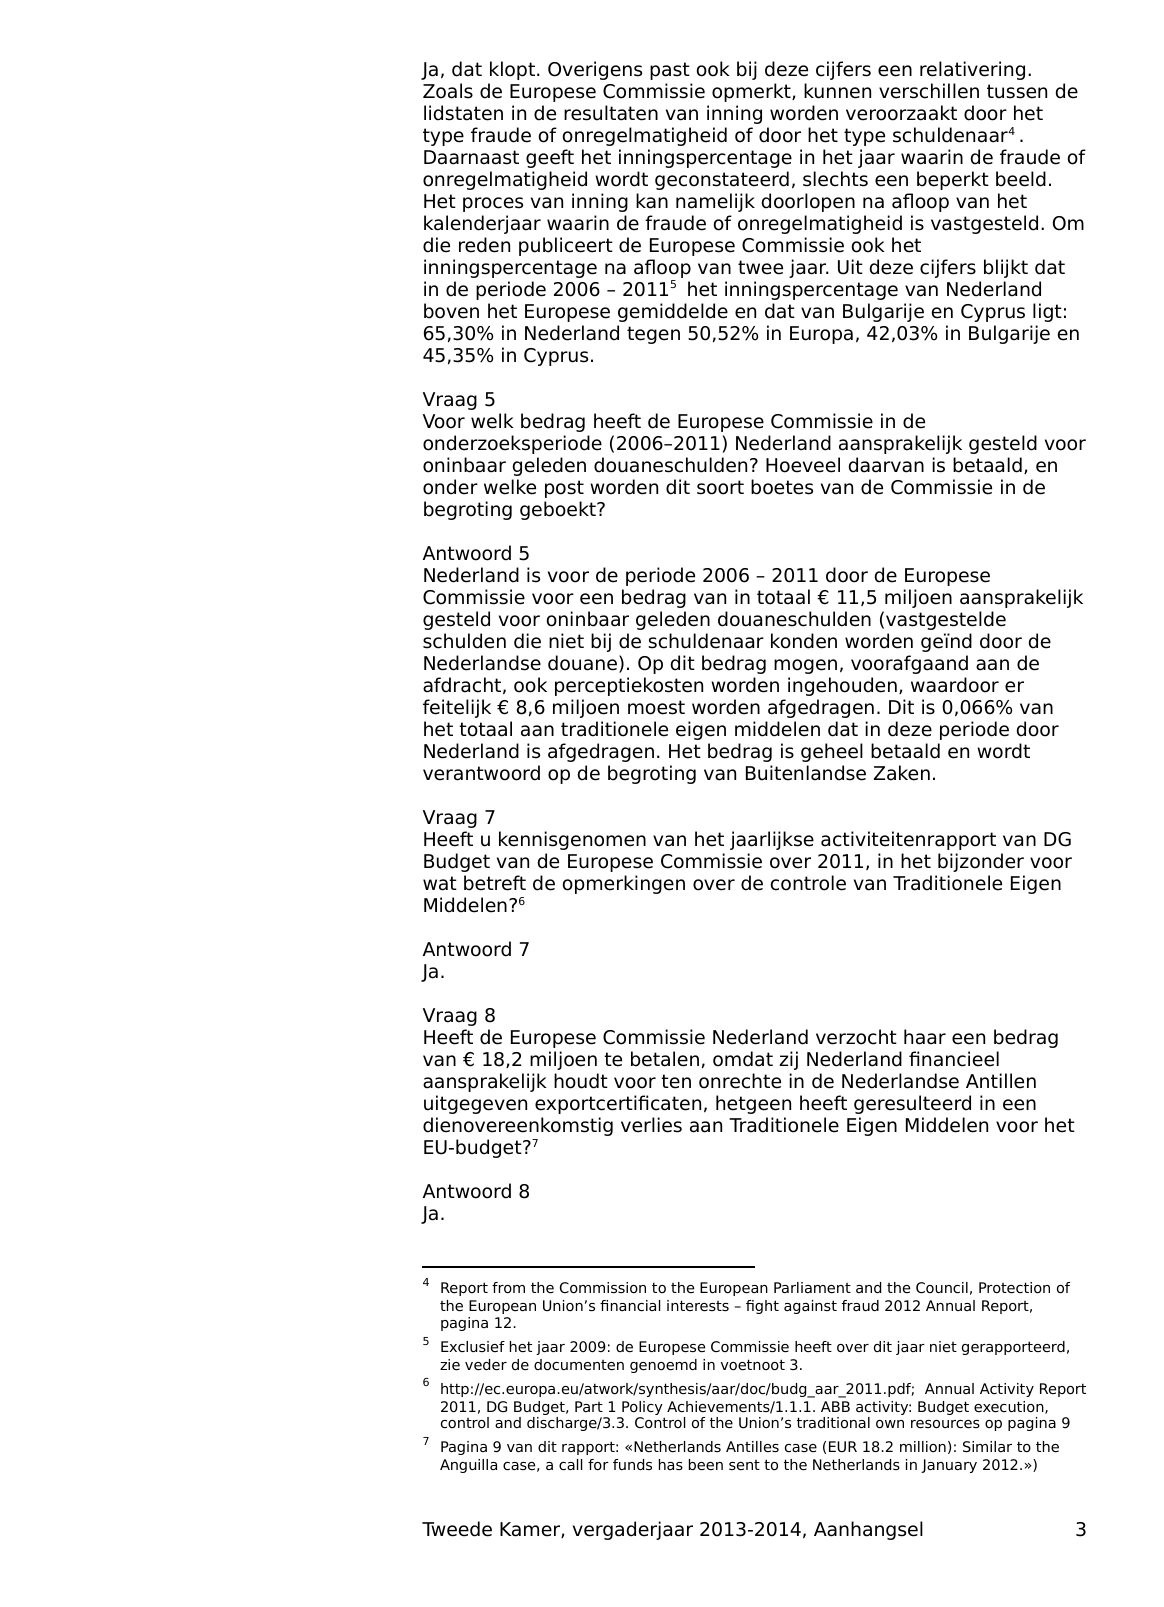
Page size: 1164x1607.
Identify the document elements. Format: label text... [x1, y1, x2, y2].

text Vraag 8 [422, 1005, 1087, 1027]
text Antwoord 5 [422, 543, 1087, 565]
text Nederland is voor de periode 2006 – 2011 door de Europese Commissie voor een bedrag van in totaal € 11,5 miljoen aansprakelijk gesteld voor oninbaar geleden douaneschulden (vastgestelde schulden die niet bij de schuldenaar konden worden geïnd door de Nederlandse douane). Op dit bedrag mogen, voorafgaand aan de afdracht, ook perceptiekosten worden ingehouden, waardoor er feitelijk € 8,6 miljoen moest worden afgedragen. Dit is 0,066% van het totaal aan traditionele eigen middelen dat in deze periode door Nederland is afgedragen. Het bedrag is geheel betaald en wordt verantwoord op de begroting van Buitenlandse Zaken. [422, 565, 1087, 785]
text Voor welk bedrag heeft de Europese Commissie in de onderzoeksperiode (2006–2011) Nederland aansprakelijk gesteld voor oninbaar geleden douaneschulden? Hoeveel daarvan is betaald, en onder welke post worden dit soort boetes van de Commissie in de begroting geboekt? [422, 411, 1087, 521]
text Heeft de Europese Commissie Nederland verzocht haar een bedrag van € 18,2 miljoen te betalen, omdat zij Nederland financieel aansprakelijk houdt voor ten onrechte in de Nederlandse Antillen uitgegeven exportcertificaten, hetgeen heeft geresulteerd in een dienovereenkomstig verlies aan Traditionele Eigen Middelen voor het EU-budget? [422, 1027, 1087, 1159]
text Ja, dat klopt. Overigens past ook bij deze cijfers een relativering. Zoals de Europese Commissie opmerkt, kunnen verschillen tussen de lidstaten in de resultaten van inning worden veroorzaakt door het type fraude of onregelmatigheid of door het type schuldenaar. Daarnaast geeft het inningspercentage in het jaar waarin de fraude of onregelmatigheid wordt geconstateerd, slechts een beperkt beeld. Het proces van inning kan namelijk doorlopen na afloop van het kalenderjaar waarin de fraude of onregelmatigheid is vastgesteld. Om die reden publiceert de Europese Commissie ook het inningspercentage na afloop van twee jaar. Uit deze cijfers blijkt dat in de periode 2006 – 2011 het inningspercentage van Nederland boven het Europese gemiddelde en dat van Bulgarije en Cyprus ligt: 65,30% in Nederland tegen 50,52% in Europa, 42,03% in Bulgarije en 45,35% in Cyprus. [422, 59, 1087, 367]
text Exclusief het jaar 2009: de Europese Commissie heeft over dit jaar niet gerapporteerd, zie veder de documenten genoemd in voetnoot 3. [422, 1335, 1087, 1374]
text Vraag 7 [422, 807, 1087, 829]
text Report from the Commission to the European Parliament and the Council, Protection of the European Union’s financial interests – fight against fraud 2012 Annual Report, pagina 12. [422, 1276, 1087, 1332]
text Ja. [422, 961, 1087, 983]
text http://ec.europa.eu/atwork/synthesis/aar/doc/budg_aar_2011.pdf; Annual Activity Report 2011, DG Budget, Part 1 Policy Achievements/1.1.1. ABB activity: Budget execution, control and discharge/3.3. Control of the Union’s traditional own resources op pagina 9 [422, 1377, 1087, 1432]
text Antwoord 7 [422, 939, 1087, 961]
text Ja. [422, 1203, 1087, 1225]
text Antwoord 8 [422, 1181, 1087, 1203]
text Heeft u kennisgenomen van het jaarlijkse activiteitenrapport van DG Budget van de Europese Commissie over 2011, in het bijzonder voor wat betreft de opmerkingen over de controle van Traditionele Eigen Middelen? [422, 829, 1087, 917]
text Pagina 9 van dit rapport: «Netherlands Antilles case (EUR 18.2 million): Similar to the Anguilla case, a call for funds has been sent to the Netherlands in January 2012.») [422, 1435, 1087, 1474]
text Vraag 5 [422, 389, 1087, 411]
